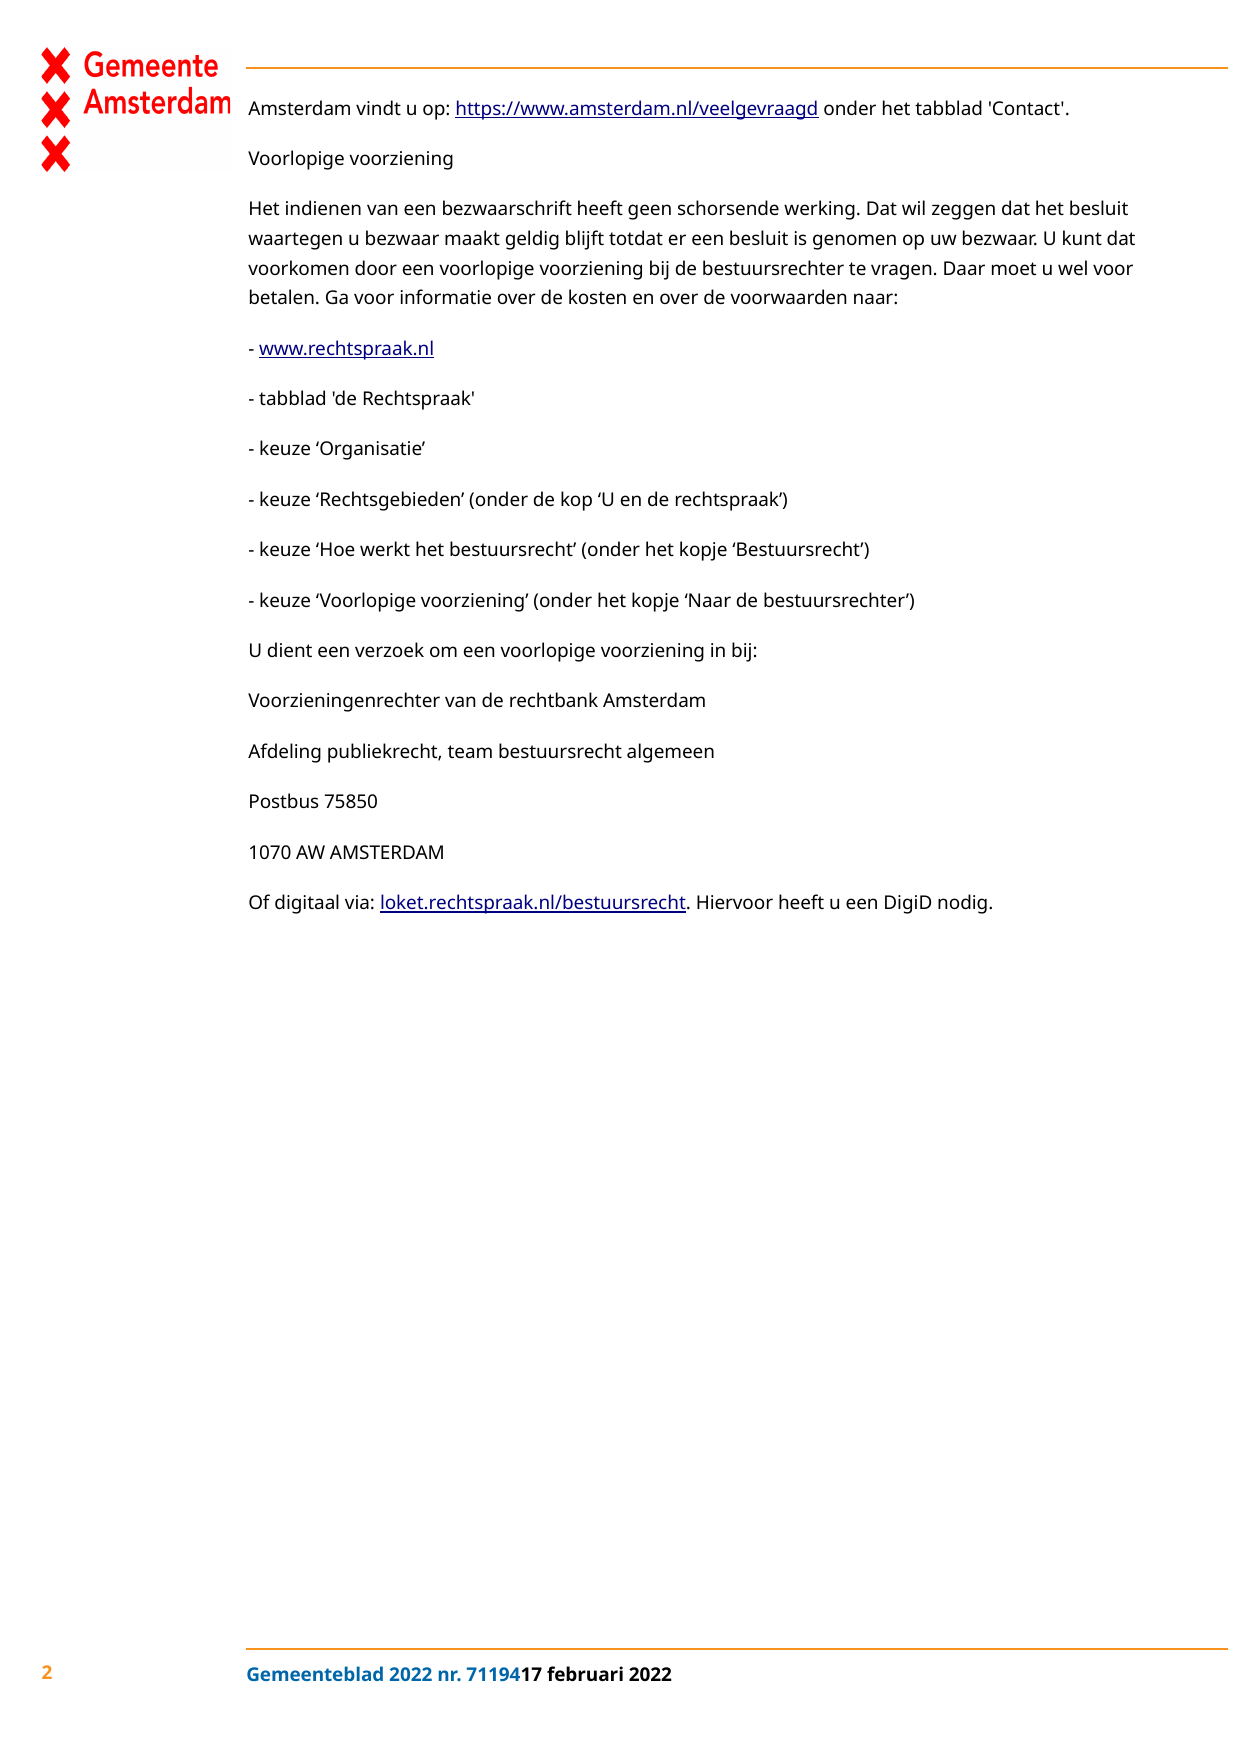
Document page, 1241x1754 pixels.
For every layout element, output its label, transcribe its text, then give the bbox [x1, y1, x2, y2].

text Het indienen van een bezwaarschrift heeft geen schorsende werking. Dat wil zeggen dat het besluit waartegen u bezwaar maakt geldig blijft totdat er een besluit is genomen op uw bezwaar. U kunt dat voorkomen door een voorlopige voorziening bij de bestuursrechter te vragen. Daar moet u wel voor betalen. Ga voor informatie over de kosten en over de voorwaarden naar: [248, 196, 1152, 310]
text Voorlopige voorziening [248, 145, 1152, 171]
text - keuze ‘Voorlopige voorziening’ (onder het kopje ‘Naar de bestuursrechter’) [248, 587, 1152, 613]
picture [41, 47, 231, 172]
text Amsterdam vindt u op: https://www.amsterdam.nl/veelgevraagd onder het tabblad 'Contact'. [248, 95, 1152, 121]
text - keuze ‘Hoe werkt het bestuursrecht’ (onder het kopje ‘Bestuursrecht’) [248, 536, 1152, 562]
text - keuze ‘Organisatie’ [248, 436, 1152, 461]
text Of digitaal via: loket.rechtspraak.nl/bestuursrecht. Hiervoor heeft u een DigiD nodig. [248, 889, 1152, 915]
text - keuze ‘Rechtsgebieden’ (onder de kop ‘U en de rechtspraak’) [248, 486, 1152, 512]
text 1070 AW AMSTERDAM [248, 839, 1152, 865]
text - tabblad 'de Rechtspraak' [248, 385, 1152, 411]
text Afdeling publiekrecht, team bestuursrecht algemeen [248, 738, 1152, 764]
text Postbus 75850 [248, 788, 1152, 814]
text - www.rechtspraak.nl [248, 335, 1152, 361]
text Voorzieningenrechter van de rechtbank Amsterdam [248, 688, 1152, 713]
text U dient een verzoek om een voorlopige voorziening in bij: [248, 637, 1152, 663]
